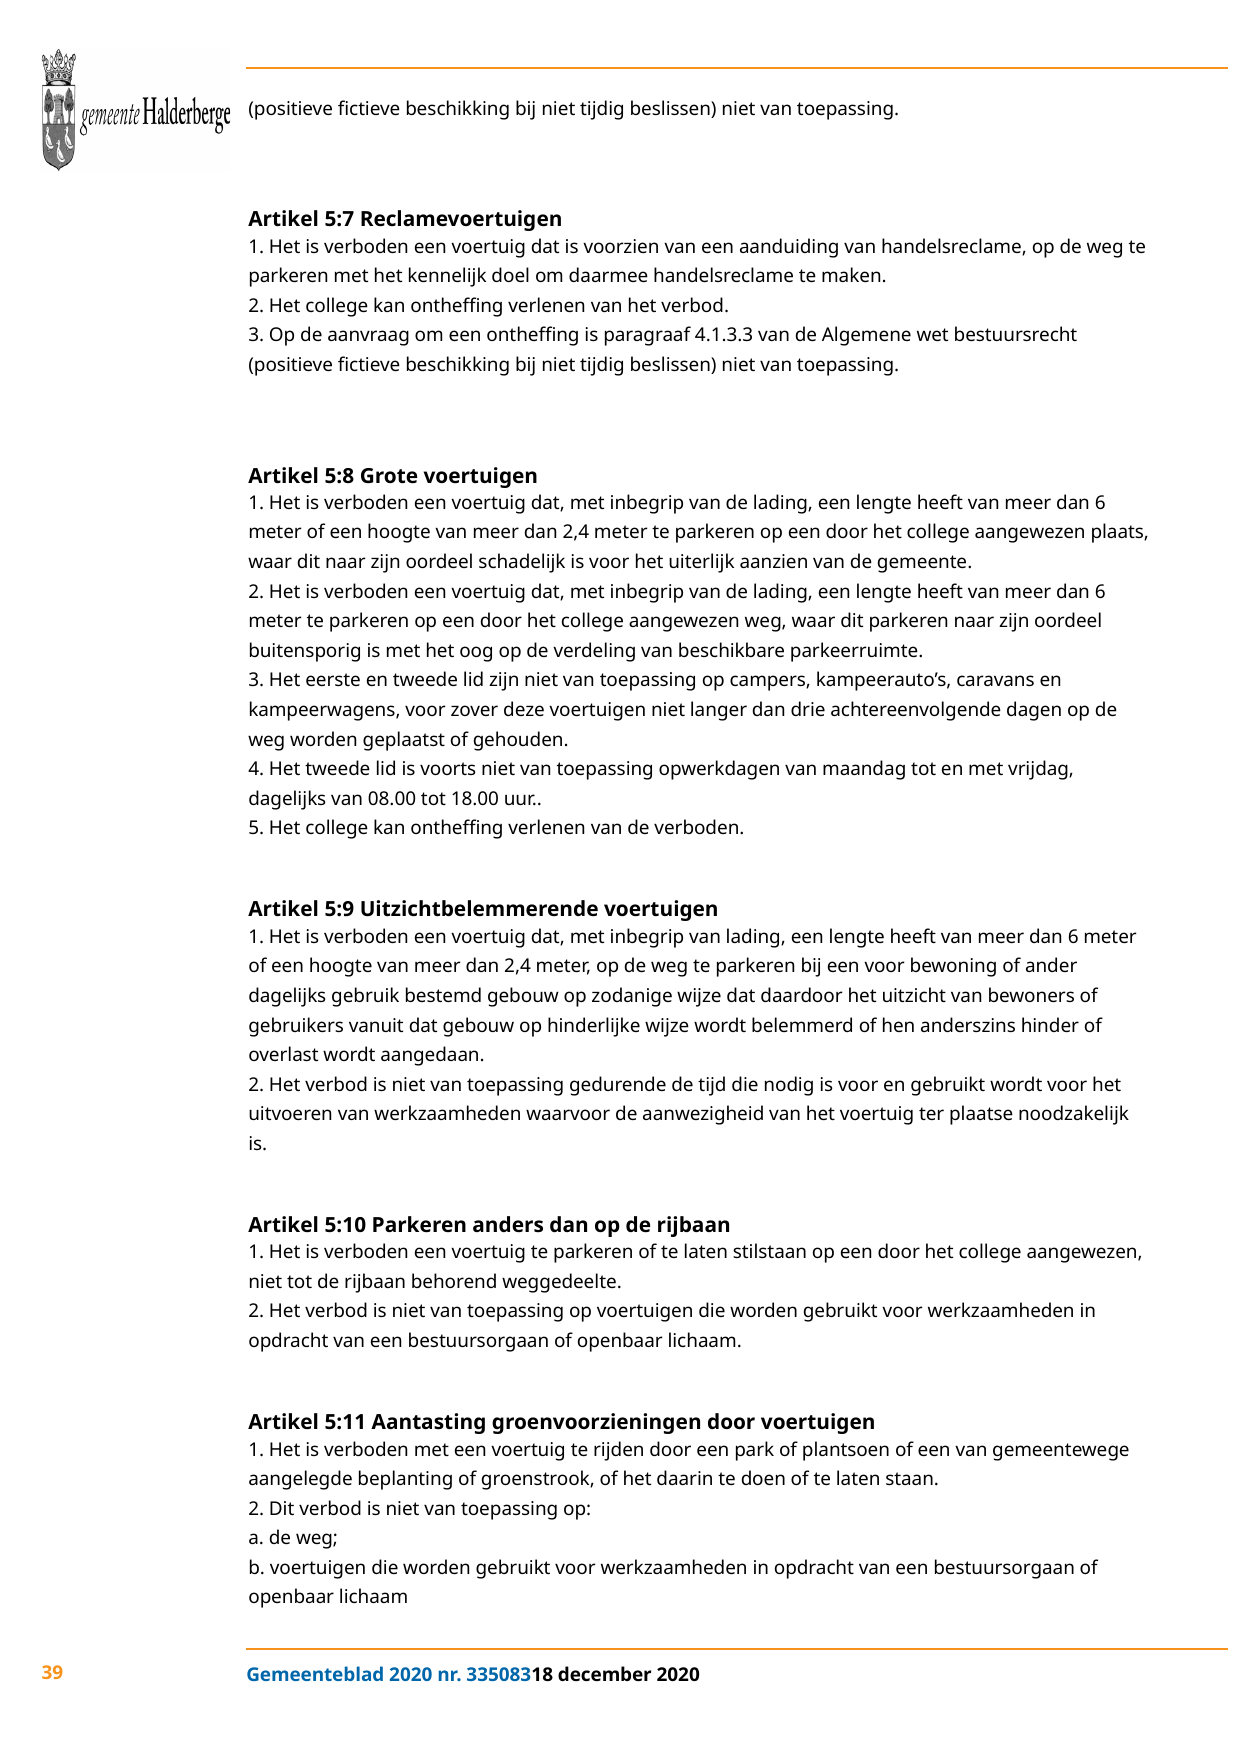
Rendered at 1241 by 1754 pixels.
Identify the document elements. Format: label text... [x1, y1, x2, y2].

text 1. Het is verboden een voertuig dat, met inbegrip van de lading, een lengte heeft van meer dan 6 meter of een hoogte van meer dan 2,4 meter te parkeren op een door het college aangewezen plaats, waar dit naar zijn oordeel schadelijk is voor het uiterlijk aanzien van de gemeente. [248, 489, 1152, 574]
text Artikel 5:8 Grote voertuigen [248, 461, 1152, 489]
text 4. Het tweede lid is voorts niet van toepassing opwerkdagen van maandag tot en met vrijdag, dagelijks van 08.00 tot 18.00 uur.. [248, 755, 1152, 811]
text 3. Op de aanvraag om een ontheffing is paragraaf 4.1.3.3 van de Algemene wet bestuursrecht (positieve fictieve beschikking bij niet tijdig beslissen) niet van toepassing. [248, 322, 1152, 377]
text 2. Het verbod is niet van toepassing gedurende de tijd die nodig is voor en gebruikt wordt voor het uitvoeren van werkzaamheden waarvoor de aanwezigheid van het voertuig ter plaatse noodzakelijk is. [248, 1071, 1152, 1156]
text Artikel 5:11 Aantasting groenvoorzieningen door voertuigen [248, 1407, 1152, 1436]
text Artikel 5:9 Uitzichtbelemmerende voertuigen [248, 894, 1152, 923]
text (positieve fictieve beschikking bij niet tijdig beslissen) niet van toepassing. [248, 95, 1152, 121]
text Artikel 5:10 Parkeren anders dan op de rijbaan [248, 1210, 1152, 1238]
text 2. Dit verbod is niet van toepassing op: [248, 1495, 1152, 1521]
text 1. Het is verboden met een voertuig te rijden door een park of plantsoen of een van gemeentewege aangelegde beplanting of groenstrook, of het daarin te doen of te laten staan. [248, 1436, 1152, 1491]
text 2. Het verbod is niet van toepassing op voertuigen die worden gebruikt voor werkzaamheden in opdracht van een bestuursorgaan of openbaar lichaam. [248, 1298, 1152, 1353]
text 3. Het eerste en tweede lid zijn niet van toepassing op campers, kampeerauto’s, caravans en kampeerwagens, voor zover deze voertuigen niet langer dan drie achtereenvolgende dagen op de weg worden geplaatst of gehouden. [248, 667, 1152, 752]
text 1. Het is verboden een voertuig te parkeren of te laten stilstaan op een door het college aangewezen, niet tot de rijbaan behorend weggedeelte. [248, 1238, 1152, 1294]
text 1. Het is verboden een voertuig dat, met inbegrip van lading, een lengte heeft van meer dan 6 meter of een hoogte van meer dan 2,4 meter, op de weg te parkeren bij een voor bewoning of ander dagelijks gebruik bestemd gebouw op zodanige wijze dat daardoor het uitzicht van bewoners of gebruikers vanuit dat gebouw op hinderlijke wijze wordt belemmerd of hen anderszins hinder of overlast wordt aangedaan. [248, 923, 1152, 1067]
text a. de weg; [248, 1524, 1152, 1550]
text b. voertuigen die worden gebruikt voor werkzaamheden in opdracht van een bestuursorgaan of openbaar lichaam [248, 1554, 1152, 1609]
text 2. Het is verboden een voertuig dat, met inbegrip van de lading, een lengte heeft van meer dan 6 meter te parkeren op een door het college aangewezen weg, waar dit parkeren naar zijn oordeel buitensporig is met het oog op de verdeling van beschikbare parkeerruimte. [248, 578, 1152, 663]
text Artikel 5:7 Reclamevoertuigen [248, 204, 1152, 233]
text 5. Het college kan ontheffing verlenen van de verboden. [248, 814, 1152, 840]
text 2. Het college kan ontheffing verlenen van het verbod. [248, 292, 1152, 318]
picture [41, 47, 231, 172]
text 1. Het is verboden een voertuig dat is voorzien van een aanduiding van handelsreclame, op de weg te parkeren met het kennelijk doel om daarmee handelsreclame te maken. [248, 233, 1152, 288]
